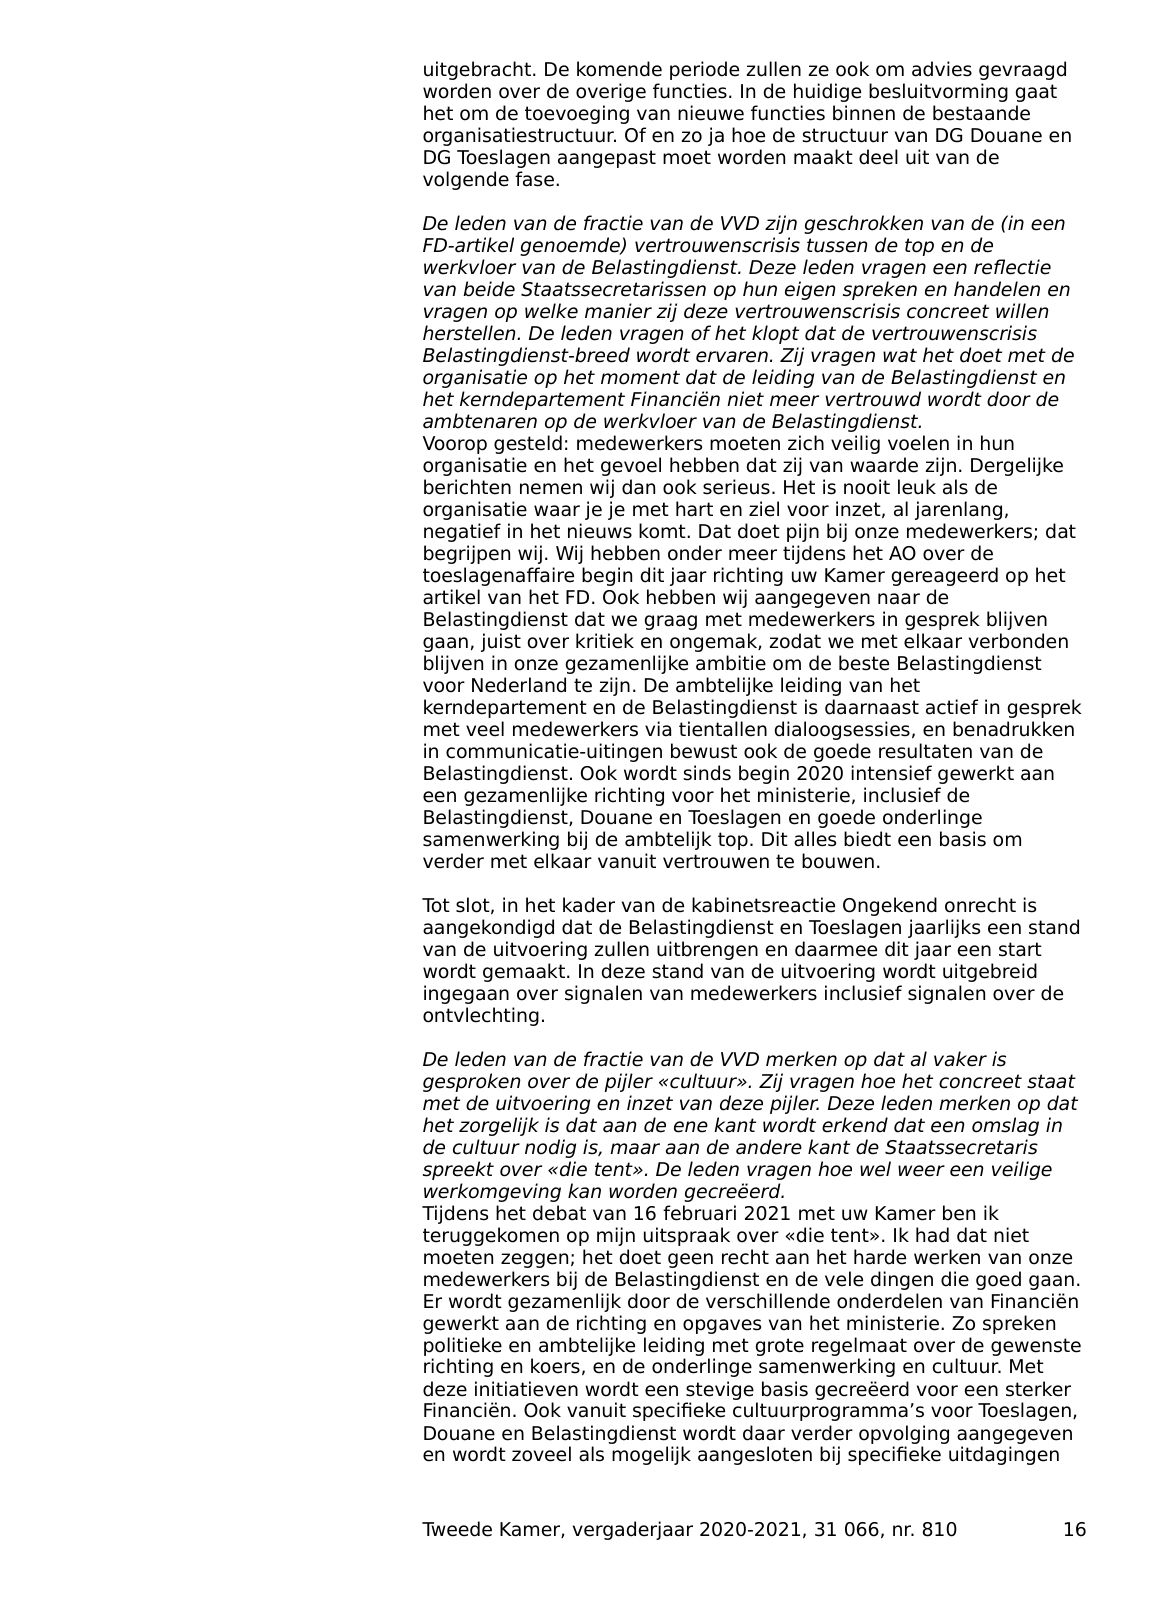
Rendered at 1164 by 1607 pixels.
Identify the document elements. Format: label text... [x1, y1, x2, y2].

text De leden van de fractie van de VVD merken op dat al vaker is gesproken over de pijler «cultuur». Zij vragen hoe het concreet staat met de uitvoering en inzet van deze pijler. Deze leden merken op dat het zorgelijk is dat aan de ene kant wordt erkend dat een omslag in de cultuur nodig is, maar aan de andere kant de Staatssecretaris spreekt over «die tent». De leden vragen hoe wel weer een veilige werkomgeving kan worden gecreëerd. [422, 1049, 1087, 1203]
text uitgebracht. De komende periode zullen ze ook om advies gevraagd worden over de overige functies. In de huidige besluitvorming gaat het om de toevoeging van nieuwe functies binnen de bestaande organisatiestructuur. Of en zo ja hoe de structuur van DG Douane en DG Toeslagen aangepast moet worden maakt deel uit van de volgende fase. [422, 59, 1087, 191]
text Tijdens het debat van 16 februari 2021 met uw Kamer ben ik teruggekomen op mijn uitspraak over «die tent». Ik had dat niet moeten zeggen; het doet geen recht aan het harde werken van onze medewerkers bij de Belastingdienst en de vele dingen die goed gaan. Er wordt gezamenlijk door de verschillende onderdelen van Financiën gewerkt aan de richting en opgaves van het ministerie. Zo spreken politieke en ambtelijke leiding met grote regelmaat over de gewenste richting en koers, en de onderlinge samenwerking en cultuur. Met deze initiatieven wordt een stevige basis gecreëerd voor een sterker Financiën. Ook vanuit specifieke cultuurprogramma’s voor Toeslagen, Douane en Belastingdienst wordt daar verder opvolging aangegeven en wordt zoveel als mogelijk aangesloten bij specifieke uitdagingen [422, 1203, 1087, 1466]
text Tot slot, in het kader van de kabinetsreactie Ongekend onrecht is aangekondigd dat de Belastingdienst en Toeslagen jaarlijks een stand van de uitvoering zullen uitbrengen en daarmee dit jaar een start wordt gemaakt. In deze stand van de uitvoering wordt uitgebreid ingegaan over signalen van medewerkers inclusief signalen over de ontvlechting. [422, 895, 1087, 1027]
text Voorop gesteld: medewerkers moeten zich veilig voelen in hun organisatie en het gevoel hebben dat zij van waarde zijn. Dergelijke berichten nemen wij dan ook serieus. Het is nooit leuk als de organisatie waar je je met hart en ziel voor inzet, al jarenlang, negatief in het nieuws komt. Dat doet pijn bij onze medewerkers; dat begrijpen wij. Wij hebben onder meer tijdens het AO over de toeslagenaffaire begin dit jaar richting uw Kamer gereageerd op het artikel van het FD. Ook hebben wij aangegeven naar de Belastingdienst dat we graag met medewerkers in gesprek blijven gaan, juist over kritiek en ongemak, zodat we met elkaar verbonden blijven in onze gezamenlijke ambitie om de beste Belastingdienst voor Nederland te zijn. De ambtelijke leiding van het kerndepartement en de Belastingdienst is daarnaast actief in gesprek met veel medewerkers via tientallen dialoogsessies, en benadrukken in communicatie-uitingen bewust ook de goede resultaten van de Belastingdienst. Ook wordt sinds begin 2020 intensief gewerkt aan een gezamenlijke richting voor het ministerie, inclusief de Belastingdienst, Douane en Toeslagen en goede onderlinge samenwerking bij de ambtelijk top. Dit alles biedt een basis om verder met elkaar vanuit vertrouwen te bouwen. [422, 433, 1087, 872]
text De leden van de fractie van de VVD zijn geschrokken van de (in een FD-artikel genoemde) vertrouwenscrisis tussen de top en de werkvloer van de Belastingdienst. Deze leden vragen een reflectie van beide Staatssecretarissen op hun eigen spreken en handelen en vragen op welke manier zij deze vertrouwenscrisis concreet willen herstellen. De leden vragen of het klopt dat de vertrouwenscrisis Belastingdienst-breed wordt ervaren. Zij vragen wat het doet met de organisatie op het moment dat de leiding van de Belastingdienst en het kerndepartement Financiën niet meer vertrouwd wordt door de ambtenaren op de werkvloer van de Belastingdienst. [422, 213, 1087, 433]
